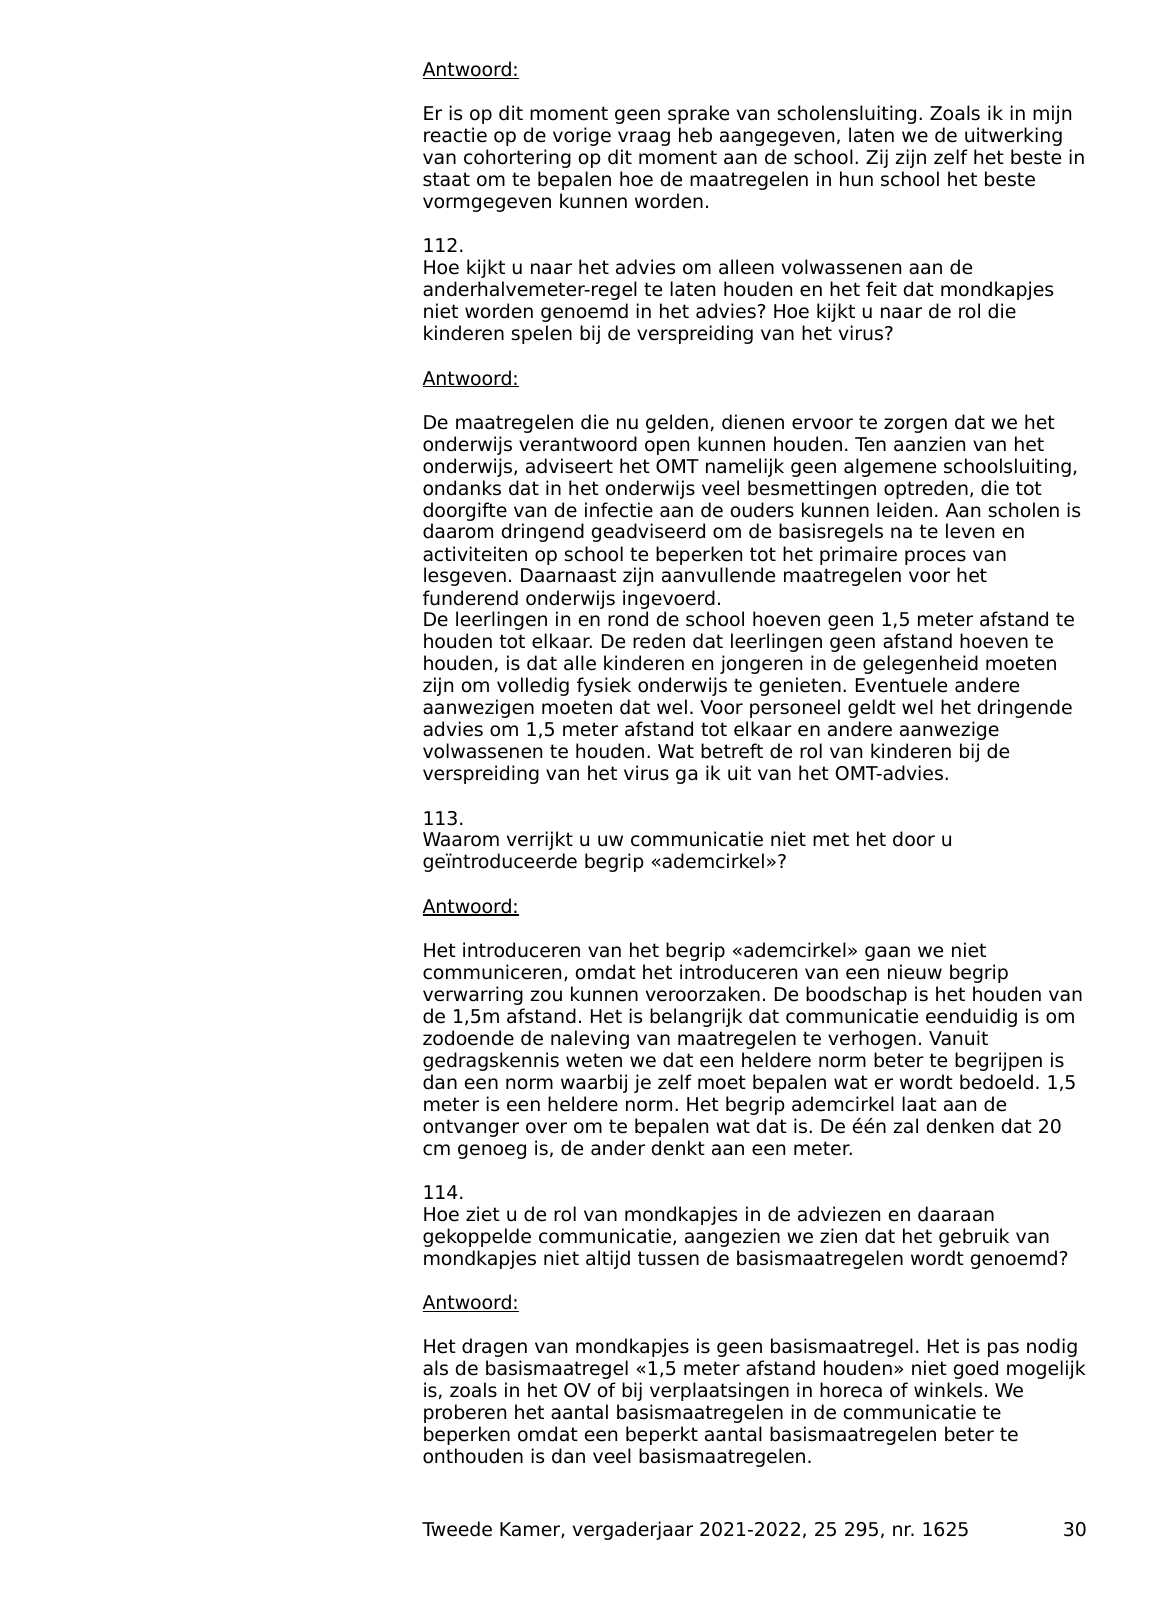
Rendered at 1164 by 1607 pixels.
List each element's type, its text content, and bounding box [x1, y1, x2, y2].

subtitle Antwoord: [422, 896, 1087, 917]
subtitle Antwoord: [422, 367, 1087, 389]
text ondanks dat in het onderwijs veel besmettingen optreden, die tot doorgifte van de infectie aan de ouders kunnen leiden. Aan scholen is daarom dringend geadviseerd om de basisregels na te leven en activiteiten op school te beperken tot het primaire proces van lesgeven. Daarnaast zijn aanvullende maatregelen voor het funderend onderwijs ingevoerd. [422, 477, 1087, 609]
text Hoe ziet u de rol van mondkapjes in de adviezen en daaraan gekoppelde communicatie, aangezien we zien dat het gebruik van mondkapjes niet altijd tussen de basismaatregelen wordt genoemd? [422, 1204, 1087, 1269]
text Er is op dit moment geen sprake van scholensluiting. Zoals ik in mijn reactie op de vorige vraag heb aangegeven, laten we de uitwerking van cohortering op dit moment aan de school. Zij zijn zelf het beste in staat om te bepalen hoe de maatregelen in hun school het beste vormgegeven kunnen worden. [422, 103, 1087, 213]
subtitle Antwoord: [422, 59, 1087, 81]
text 114. [422, 1182, 1087, 1204]
text De maatregelen die nu gelden, dienen ervoor te zorgen dat we het onderwijs verantwoord open kunnen houden. Ten aanzien van het onderwijs, adviseert het OMT namelijk geen algemene schoolsluiting, [422, 412, 1087, 477]
text De leerlingen in en rond de school hoeven geen 1,5 meter afstand te houden tot elkaar. De reden dat leerlingen geen afstand hoeven te houden, is dat alle kinderen en jongeren in de gelegenheid moeten zijn om volledig fysiek onderwijs te genieten. Eventuele andere aanwezigen moeten dat wel. Voor personeel geldt wel het dringende advies om 1,5 meter afstand tot elkaar en andere aanwezige volwassenen te houden. Wat betreft de rol van kinderen bij de verspreiding van het virus ga ik uit van het OMT-advies. [422, 609, 1087, 785]
text 113. [422, 807, 1087, 829]
text Het introduceren van het begrip «ademcirkel» gaan we niet communiceren, omdat het introduceren van een nieuw begrip verwarring zou kunnen veroorzaken. De boodschap is het houden van de 1,5m afstand. Het is belangrijk dat communicatie eenduidig is om zodoende de naleving van maatregelen te verhogen. Vanuit gedragskennis weten we dat een heldere norm beter te begrijpen is dan een norm waarbij je zelf moet bepalen wat er wordt bedoeld. 1,5 meter is een heldere norm. Het begrip ademcirkel laat aan de ontvanger over om te bepalen wat dat is. De één zal denken dat 20 cm genoeg is, de ander denkt aan een meter. [422, 940, 1087, 1159]
text 112. [422, 235, 1087, 257]
subtitle Antwoord: [422, 1292, 1087, 1314]
text Hoe kijkt u naar het advies om alleen volwassenen aan de anderhalvemeter-regel te laten houden en het feit dat mondkapjes niet worden genoemd in het advies? Hoe kijkt u naar de rol die kinderen spelen bij de verspreiding van het virus? [422, 257, 1087, 345]
text Waarom verrijkt u uw communicatie niet met het door u geïntroduceerde begrip «ademcirkel»? [422, 829, 1087, 873]
text Het dragen van mondkapjes is geen basismaatregel. Het is pas nodig als de basismaatregel «1,5 meter afstand houden» niet goed mogelijk is, zoals in het OV of bij verplaatsingen in horeca of winkels. We proberen het aantal basismaatregelen in de communicatie te beperken omdat een beperkt aantal basismaatregelen beter te onthouden is dan veel basismaatregelen. [422, 1336, 1087, 1468]
